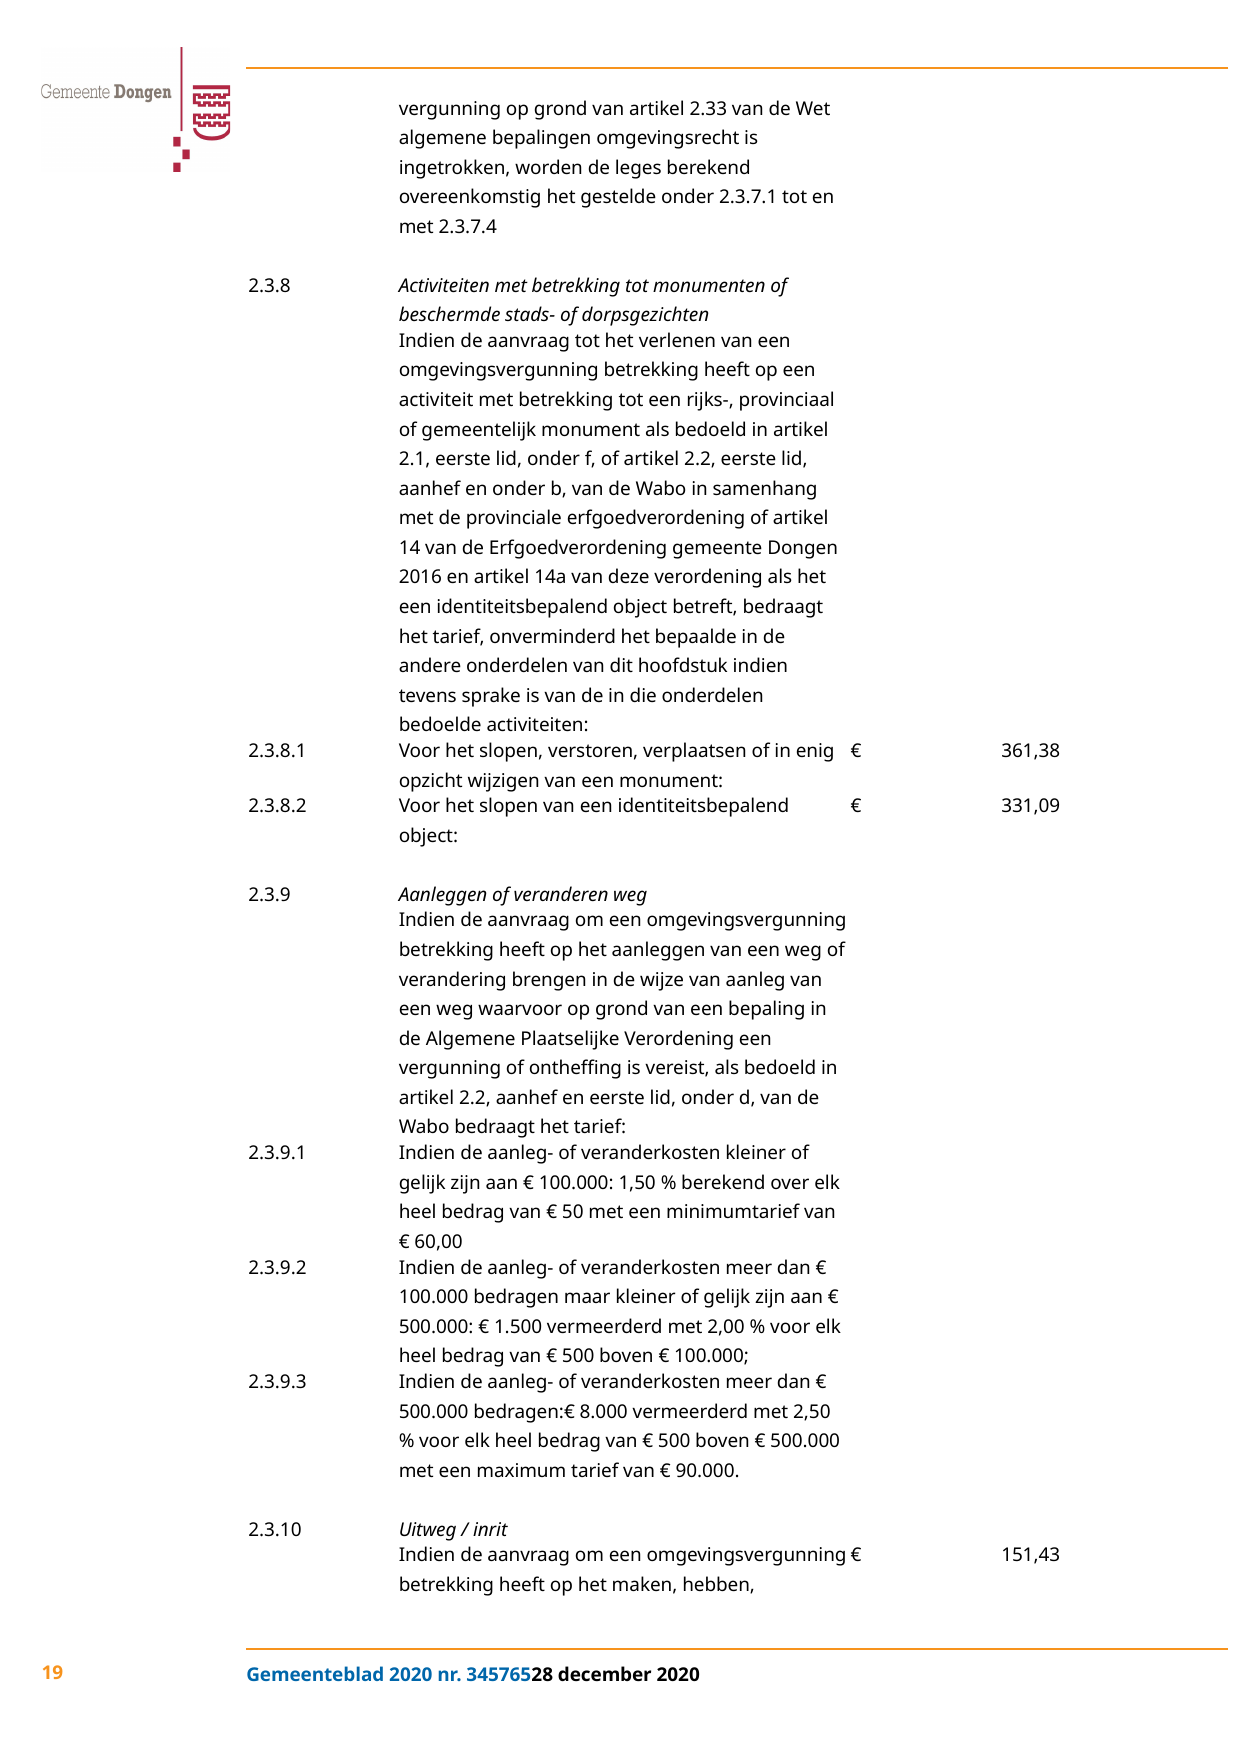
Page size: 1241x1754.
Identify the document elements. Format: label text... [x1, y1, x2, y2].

picture [41, 47, 231, 172]
table_cell € [850, 793, 1001, 848]
table_header [1001, 1516, 1152, 1542]
table_cell [850, 907, 1001, 1139]
table_cell [1001, 1254, 1152, 1368]
table_cell 2.3.9.1 [248, 1140, 398, 1254]
table_cell [248, 1542, 398, 1597]
table_cell Indien de aanvraag tot het verlenen van een omgevingsvergunning betrekking heeft op een activiteit met betrekking tot een rijks-, provinciaal of gemeentelijk monument als bedoeld in artikel 2.1, eerste lid, onder f, of artikel 2.2, eerste lid, aanhef en onder b, van de Wabo in samenhang met de provinciale erfgoedverordening of artikel 14 van de Erfgoedverordening gemeente Dongen 2016 en artikel 14a van deze verordening als het een identiteitsbepalend object betreft, bedraagt het tarief, onverminderd het bepaalde in de andere onderdelen van dit hoofdstuk indien tevens sprake is van de in die onderdelen bedoelde activiteiten: [399, 327, 850, 737]
table_cell [1001, 95, 1152, 239]
table_cell [248, 907, 398, 1139]
table_cell 361,38 [1001, 738, 1152, 793]
table_cell Voor het slopen, verstoren, verplaatsen of in enig opzicht wijzigen van een monument: [399, 738, 850, 793]
table_cell € [850, 738, 1001, 793]
table_header [850, 1516, 1001, 1542]
table_header [850, 881, 1001, 907]
table_cell [850, 1369, 1001, 1483]
table_header Activiteiten met betrekking tot monumenten of beschermde stads- of dorpsgezichten [399, 272, 850, 327]
table_cell [850, 1140, 1001, 1254]
table_cell [850, 1254, 1001, 1368]
table_cell [1001, 1369, 1152, 1483]
table_header Aanleggen of veranderen weg [399, 881, 850, 907]
table_cell Indien de aanleg- of veranderkosten meer dan € 100.000 bedragen maar kleiner of gelijk zijn aan € 500.000: € 1.500 vermeerderd met 2,00 % voor elk heel bedrag van € 500 boven € 100.000; [399, 1254, 850, 1368]
table_cell Indien de aanvraag om een omgevingsvergunning betrekking heeft op het maken, hebben, [399, 1542, 850, 1597]
table_header [1001, 272, 1152, 327]
table_cell 2.3.9.2 [248, 1254, 398, 1368]
table_cell 2.3.8.2 [248, 793, 398, 848]
table_header [1001, 881, 1152, 907]
table_cell [1001, 907, 1152, 1139]
table_cell vergunning op grond van artikel 2.33 van de Wet algemene bepalingen omgevingsrecht is ingetrokken, worden de leges berekend overeenkomstig het gestelde onder 2.3.7.1 tot en met 2.3.7.4 [399, 95, 850, 239]
table_header 2.3.8 [248, 272, 398, 327]
table_cell 151,43 [1001, 1542, 1152, 1597]
table_cell [248, 327, 398, 737]
table_header [850, 272, 1001, 327]
table_cell Indien de aanleg- of veranderkosten meer dan € 500.000 bedragen:€ 8.000 vermeerderd met 2,50 % voor elk heel bedrag van € 500 boven € 500.000 met een maximum tarief van € 90.000. [399, 1369, 850, 1483]
table_cell [248, 95, 398, 239]
table_cell [1001, 327, 1152, 737]
table_header Uitweg / inrit [399, 1516, 850, 1542]
table_cell [850, 95, 1001, 239]
table_cell [850, 327, 1001, 737]
table_cell Indien de aanvraag om een omgevingsvergunning betrekking heeft op het aanleggen van een weg of verandering brengen in de wijze van aanleg van een weg waarvoor op grond van een bepaling in de Algemene Plaatselijke Verordening een vergunning of ontheffing is vereist, als bedoeld in artikel 2.2, aanhef en eerste lid, onder d, van de Wabo bedraagt het tarief: [399, 907, 850, 1139]
table_cell Indien de aanleg- of veranderkosten kleiner of gelijk zijn aan € 100.000: 1,50 % berekend over elk heel bedrag van € 50 met een minimumtarief van € 60,00 [399, 1140, 850, 1254]
table_cell 2.3.9.3 [248, 1369, 398, 1483]
table_cell Voor het slopen van een identiteitsbepalend object: [399, 793, 850, 848]
table_cell 2.3.8.1 [248, 738, 398, 793]
table_cell 331,09 [1001, 793, 1152, 848]
table_cell [1001, 1140, 1152, 1254]
table_cell € [850, 1542, 1001, 1597]
table_header 2.3.9 [248, 881, 398, 907]
table_header 2.3.10 [248, 1516, 398, 1542]
